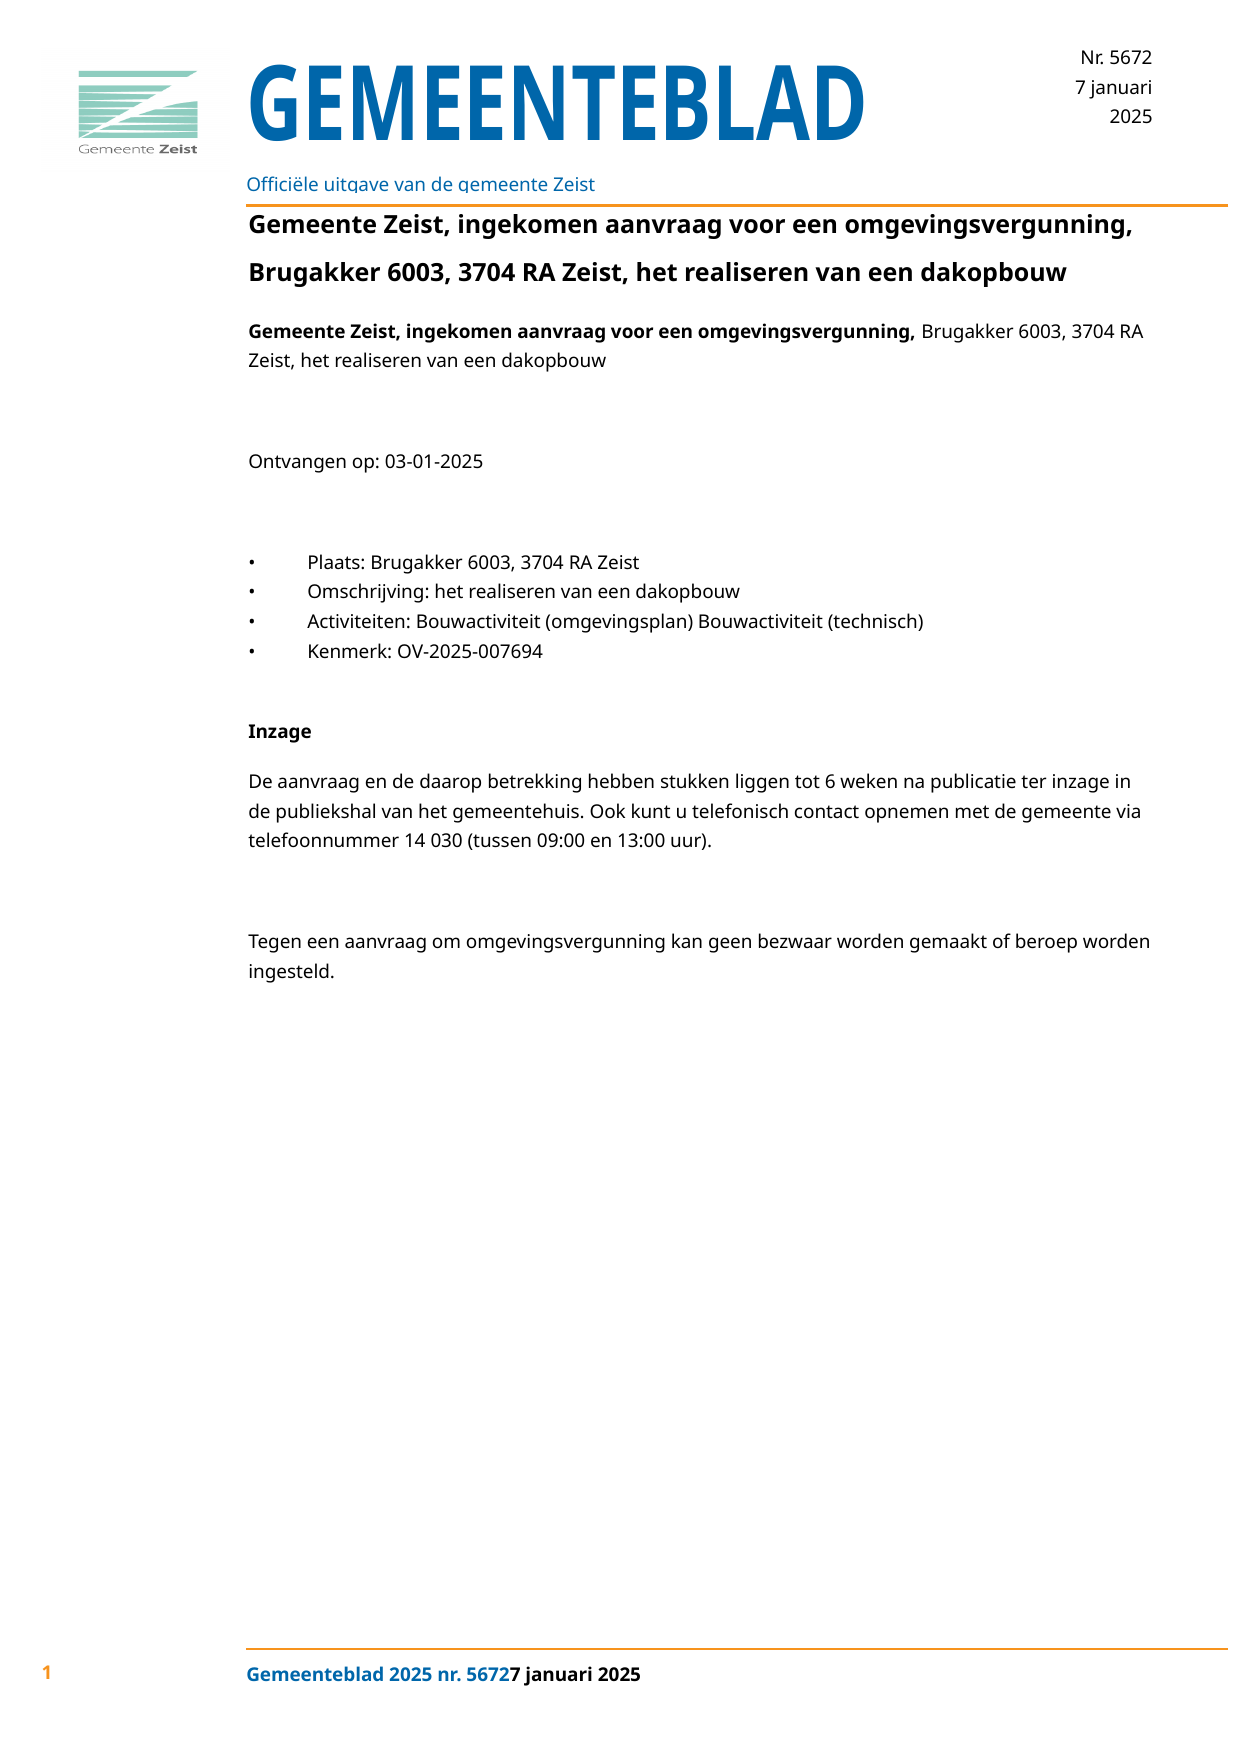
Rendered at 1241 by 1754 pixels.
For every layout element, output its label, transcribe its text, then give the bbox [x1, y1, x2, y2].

list Omschrijving: het realiseren van een dakopbouw [248, 579, 1152, 604]
list Kenmerk: OV-2025-007694 [248, 638, 1152, 664]
text Gemeente Zeist, ingekomen aanvraag voor een omgevingsvergunning, Brugakker 6003, 3704 RA Zeist, het realiseren van een dakopbouw [248, 207, 1152, 288]
text Inzage [248, 718, 1152, 744]
list Plaats: Brugakker 6003, 3704 RA Zeist [248, 549, 1152, 575]
list Activiteiten: Bouwactiviteit (omgevingsplan) Bouwactiviteit (technisch) [248, 608, 1152, 634]
text De aanvraag en de daarop betrekking hebben stukken liggen tot 6 weken na publicatie ter inzage in de publiekshal van het gemeentehuis. Ook kunt u telefonisch contact opnemen met de gemeente via telefoonnummer 14 030 (tussen 09:00 en 13:00 uur). [248, 768, 1152, 853]
picture [41, 47, 231, 172]
text Gemeente Zeist, ingekomen aanvraag voor een omgevingsvergunning, Brugakker 6003, 3704 RA Zeist, het realiseren van een dakopbouw [248, 318, 1152, 373]
text Tegen een aanvraag om omgevingsvergunning kan geen bezwaar worden gemaakt of beroep worden ingesteld. [248, 928, 1152, 984]
text Ontvangen op: 03-01-2025 [248, 448, 1152, 474]
